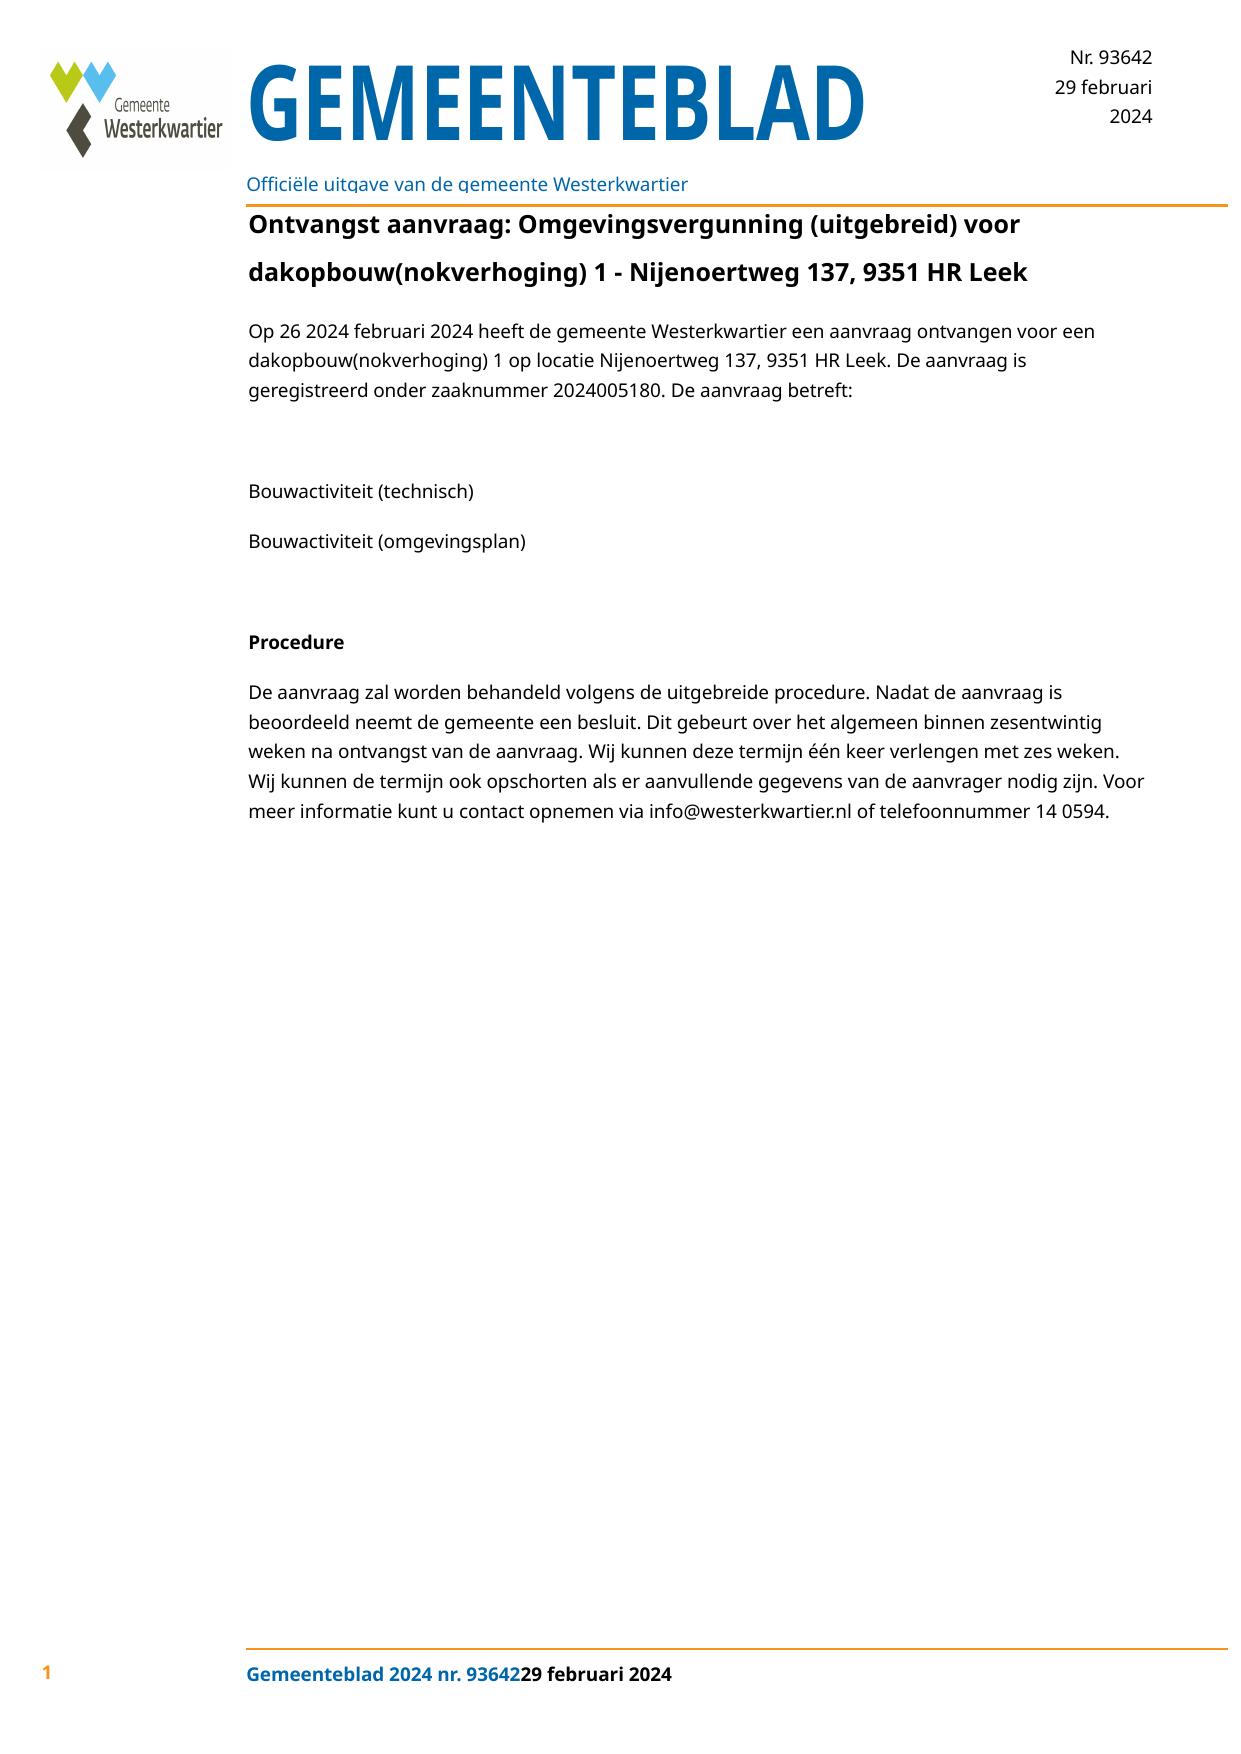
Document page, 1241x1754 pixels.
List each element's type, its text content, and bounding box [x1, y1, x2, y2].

text Bouwactiviteit (omgevingsplan) [248, 528, 1152, 554]
text Ontvangst aanvraag: Omgevingsvergunning (uitgebreid) voor dakopbouw(nokverhoging) 1 - Nijenoertweg 137, 9351 HR Leek [248, 207, 1152, 288]
text Bouwactiviteit (technisch) [248, 478, 1152, 504]
text Op 26 2024 februari 2024 heeft de gemeente Westerkwartier een aanvraag ontvangen voor een dakopbouw(nokverhoging) 1 op locatie Nijenoertweg 137, 9351 HR Leek. De aanvraag is geregistreerd onder zaaknummer 2024005180. De aanvraag betreft: [248, 318, 1152, 403]
picture [41, 47, 231, 172]
text Procedure [248, 629, 1152, 655]
text De aanvraag zal worden behandeld volgens de uitgebreide procedure. Nadat de aanvraag is beoordeeld neemt de gemeente een besluit. Dit gebeurt over het algemeen binnen zesentwintig weken na ontvangst van de aanvraag. Wij kunnen deze termijn één keer verlengen met zes weken. Wij kunnen de termijn ook opschorten als er aanvullende gegevens van de aanvrager nodig zijn. Voor meer informatie kunt u contact opnemen via info@westerkwartier.nl of telefoonnummer 14 0594. [248, 679, 1152, 824]
